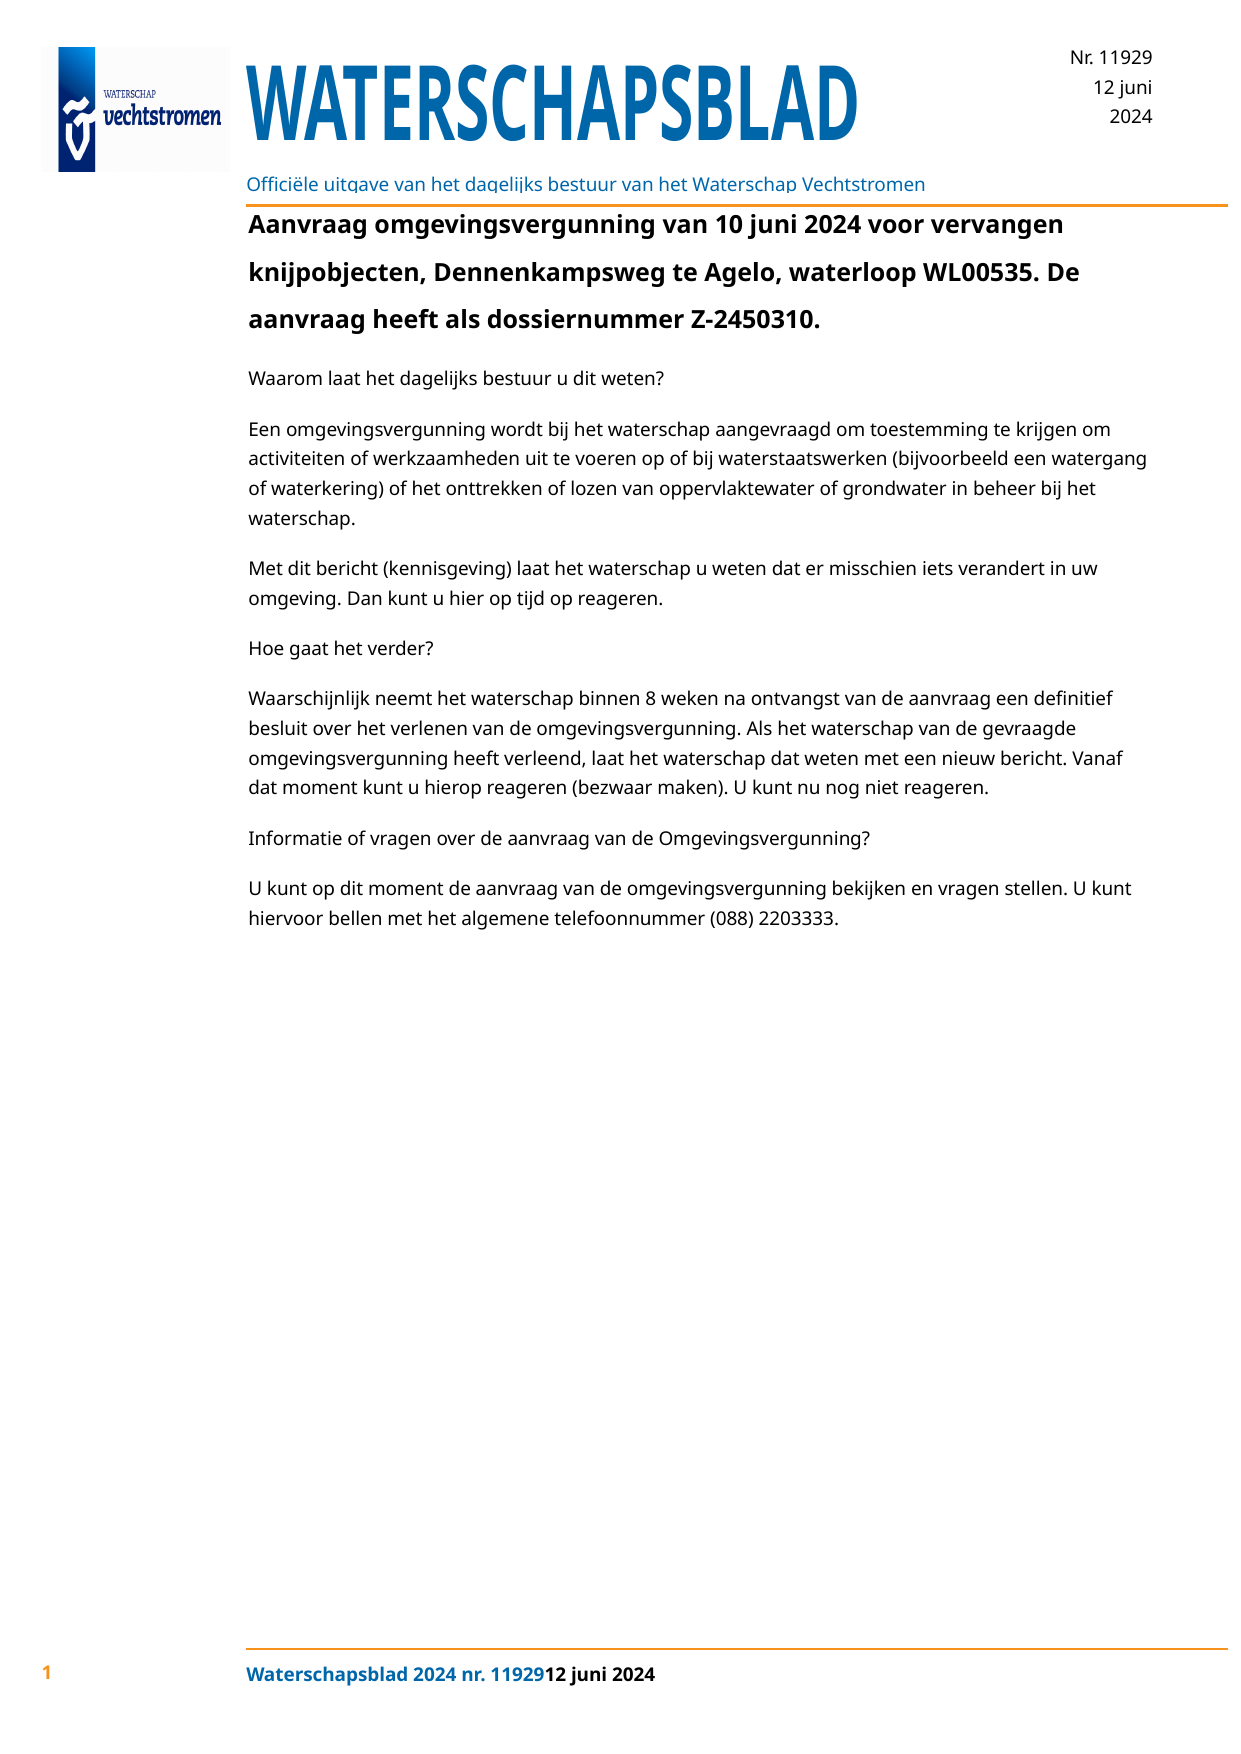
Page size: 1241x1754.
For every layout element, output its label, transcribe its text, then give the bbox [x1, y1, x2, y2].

text Een omgevingsvergunning wordt bij het waterschap aangevraagd om toestemming te krijgen om activiteiten of werkzaamheden uit te voeren op of bij waterstaatswerken (bijvoorbeeld een watergang of waterkering) of het onttrekken of lozen van oppervlaktewater of grondwater in beheer bij het waterschap. [248, 416, 1152, 530]
text Informatie of vragen over de aanvraag van de Omgevingsvergunning? [248, 825, 1152, 850]
text Met dit bericht (kennisgeving) laat het waterschap u weten dat er misschien iets verandert in uw omgeving. Dan kunt u hier op tijd op reageren. [248, 555, 1152, 610]
text Aanvraag omgevingsvergunning van 10 juni 2024 voor vervangen knijpobjecten, Dennenkampsweg te Agelo, waterloop WL00535. De aanvraag heeft als dossiernummer Z-2450310. [248, 207, 1152, 336]
text Waarom laat het dagelijks bestuur u dit weten? [248, 366, 1152, 391]
text U kunt op dit moment de aanvraag van de omgevingsvergunning bekijken en vragen stellen. U kunt hiervoor bellen met het algemene telefoonnummer (088) 2203333. [248, 875, 1152, 930]
text Waarschijnlijk neemt het waterschap binnen 8 weken na ontvangst van de aanvraag een definitief besluit over het verlenen van de omgevingsvergunning. Als het waterschap van de gevraagde omgevingsvergunning heeft verleend, laat het waterschap dat weten met een nieuw bericht. Vanaf dat moment kunt u hierop reageren (bezwaar maken). U kunt nu nog niet reageren. [248, 686, 1152, 800]
text Hoe gaat het verder? [248, 635, 1152, 661]
picture [41, 47, 231, 172]
